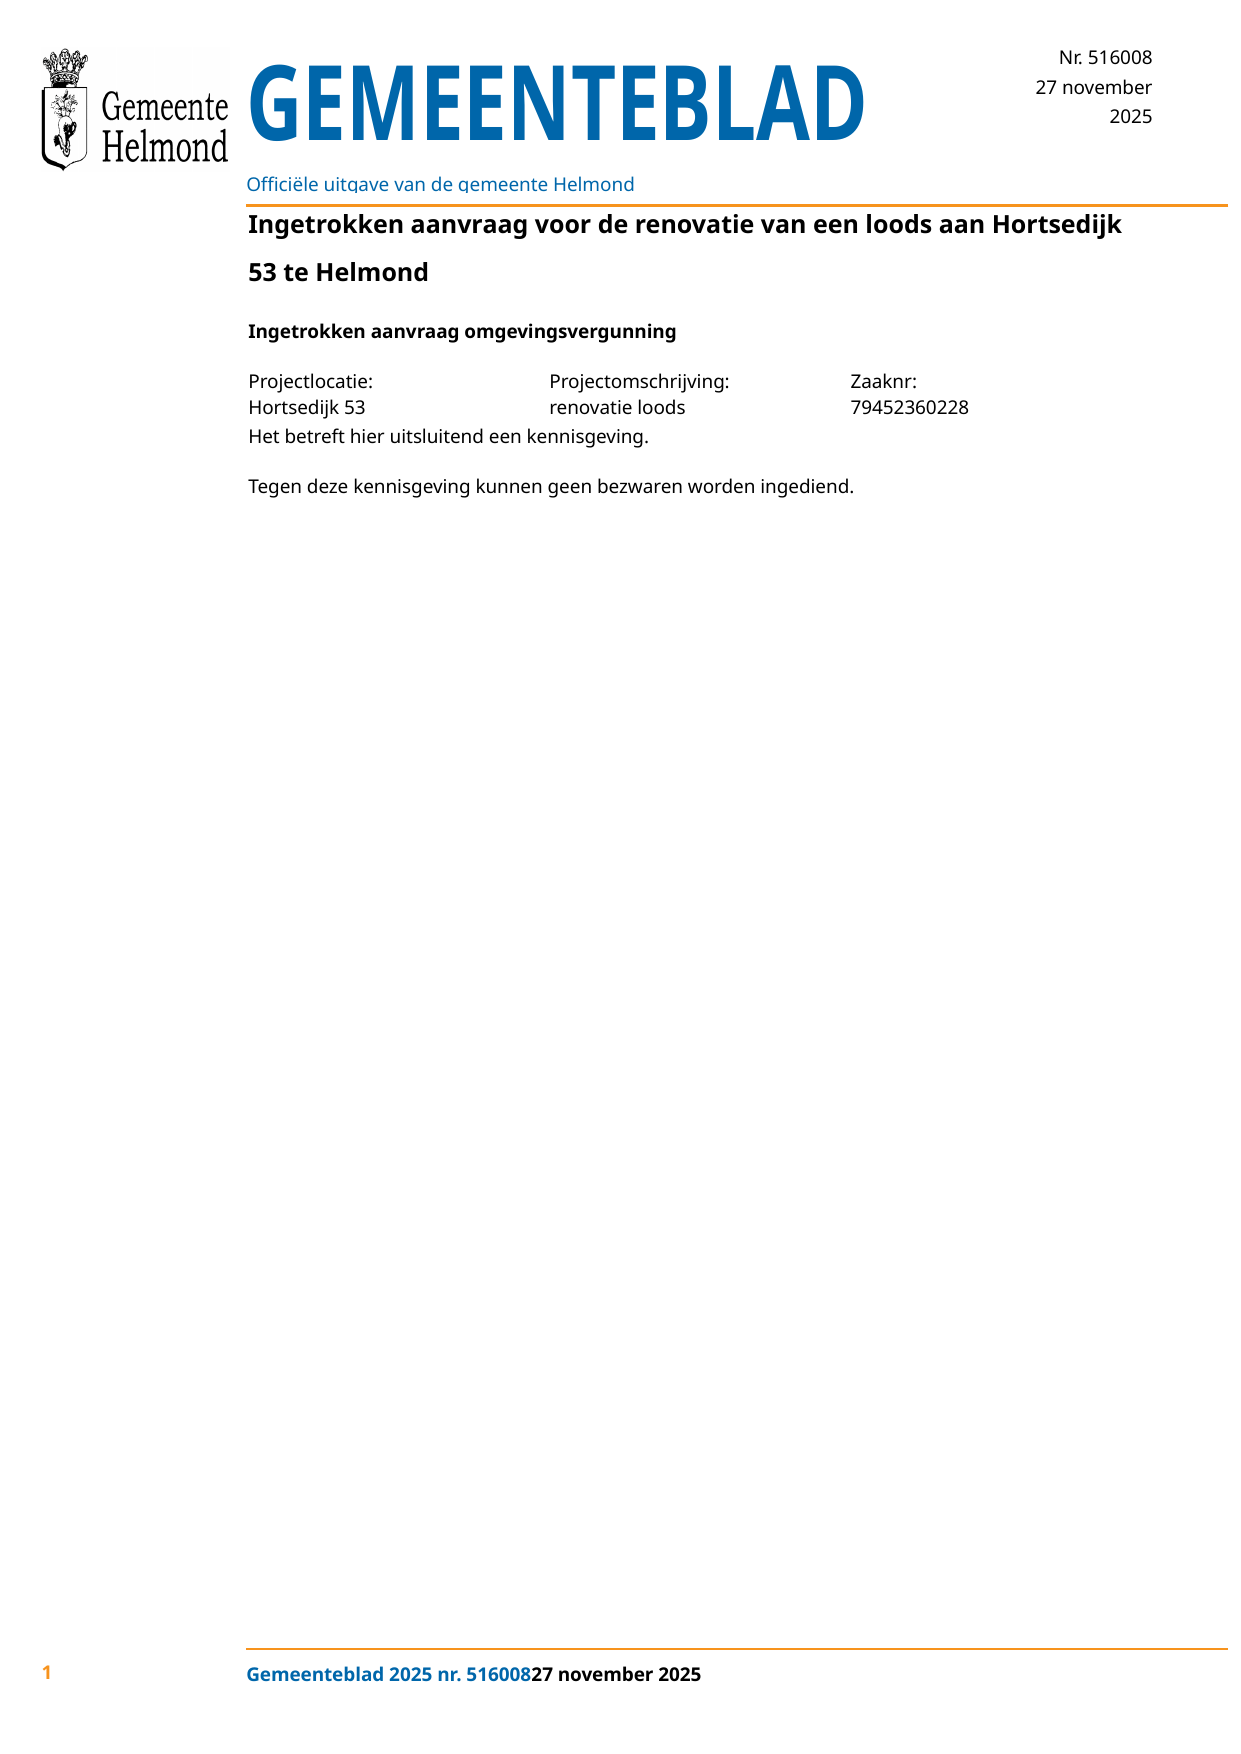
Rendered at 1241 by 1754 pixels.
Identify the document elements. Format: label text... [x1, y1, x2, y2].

table_cell 79452360228 [850, 394, 1152, 420]
text Tegen deze kennisgeving kunnen geen bezwaren worden ingediend. [248, 473, 1152, 499]
table_cell renovatie loods [549, 394, 850, 420]
table_header Projectomschrijving: [549, 369, 850, 394]
table_header Projectlocatie: [248, 369, 549, 394]
picture [41, 47, 231, 172]
text Het betreft hier uitsluitend een kennisgeving. [248, 423, 1152, 449]
table_cell Hortsedijk 53 [248, 394, 549, 420]
text Ingetrokken aanvraag voor de renovatie van een loods aan Hortsedijk 53 te Helmond [248, 207, 1152, 288]
table_header Zaaknr: [850, 369, 1152, 394]
text Ingetrokken aanvraag omgevingsvergunning [248, 318, 1152, 344]
